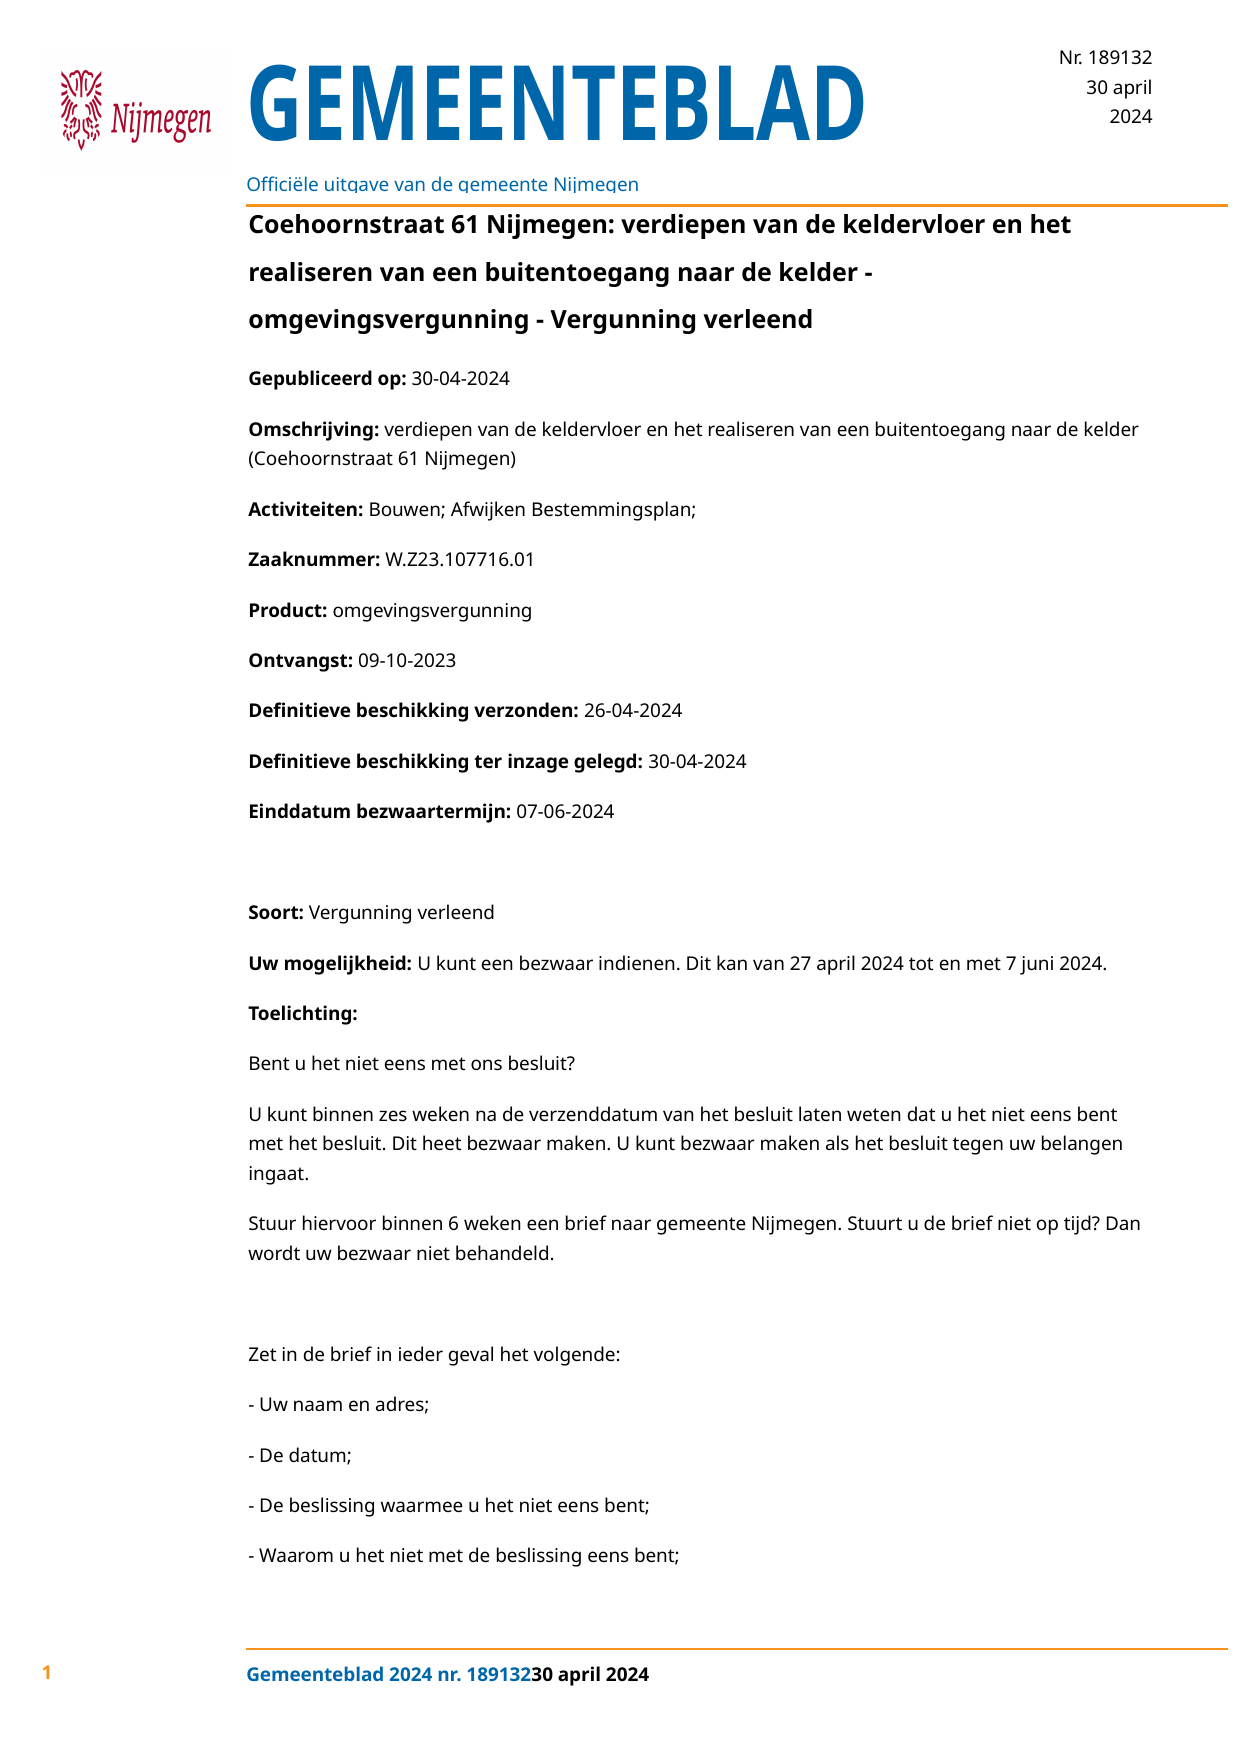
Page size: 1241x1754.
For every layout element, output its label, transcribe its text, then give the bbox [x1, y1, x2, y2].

text Zet in de brief in ieder geval het volgende: [248, 1341, 1152, 1367]
text Toelichting: [248, 1000, 1152, 1026]
text Definitieve beschikking ter inzage gelegd: 30-04-2024 [248, 748, 1152, 774]
text Einddatum bezwaartermijn: 07-06-2024 [248, 798, 1152, 824]
text Soort: Vergunning verleend [248, 899, 1152, 925]
text - De datum; [248, 1442, 1152, 1467]
text Activiteiten: Bouwen; Afwijken Bestemmingsplan; [248, 496, 1152, 522]
text Coehoornstraat 61 Nijmegen: verdiepen van de keldervloer en het realiseren van een buitentoegang naar de kelder - omgevingsvergunning - Vergunning verleend [248, 207, 1152, 336]
text Gepubliceerd op: 30-04-2024 [248, 366, 1152, 391]
picture [41, 47, 231, 172]
text Zaaknummer: W.Z23.107716.01 [248, 546, 1152, 572]
text - Uw naam en adres; [248, 1391, 1152, 1417]
text Definitieve beschikking verzonden: 26-04-2024 [248, 698, 1152, 723]
text U kunt binnen zes weken na de verzenddatum van het besluit laten weten dat u het niet eens bent met het besluit. Dit heet bezwaar maken. U kunt bezwaar maken als het besluit tegen uw belangen ingaat. [248, 1101, 1152, 1186]
text Stuur hiervoor binnen 6 weken een brief naar gemeente Nijmegen. Stuurt u de brief niet op tijd? Dan wordt uw bezwaar niet behandeld. [248, 1211, 1152, 1266]
text Omschrijving: verdiepen van de keldervloer en het realiseren van een buitentoegang naar de kelder (Coehoornstraat 61 Nijmegen) [248, 416, 1152, 471]
text Bent u het niet eens met ons besluit? [248, 1051, 1152, 1076]
text Product: omgevingsvergunning [248, 597, 1152, 622]
text - Waarom u het niet met de beslissing eens bent; [248, 1543, 1152, 1568]
text Uw mogelijkheid: U kunt een bezwaar indienen. Dit kan van 27 april 2024 tot en met 7 juni 2024. [248, 950, 1152, 975]
text - De beslissing waarmee u het niet eens bent; [248, 1492, 1152, 1518]
text Ontvangst: 09-10-2023 [248, 647, 1152, 673]
